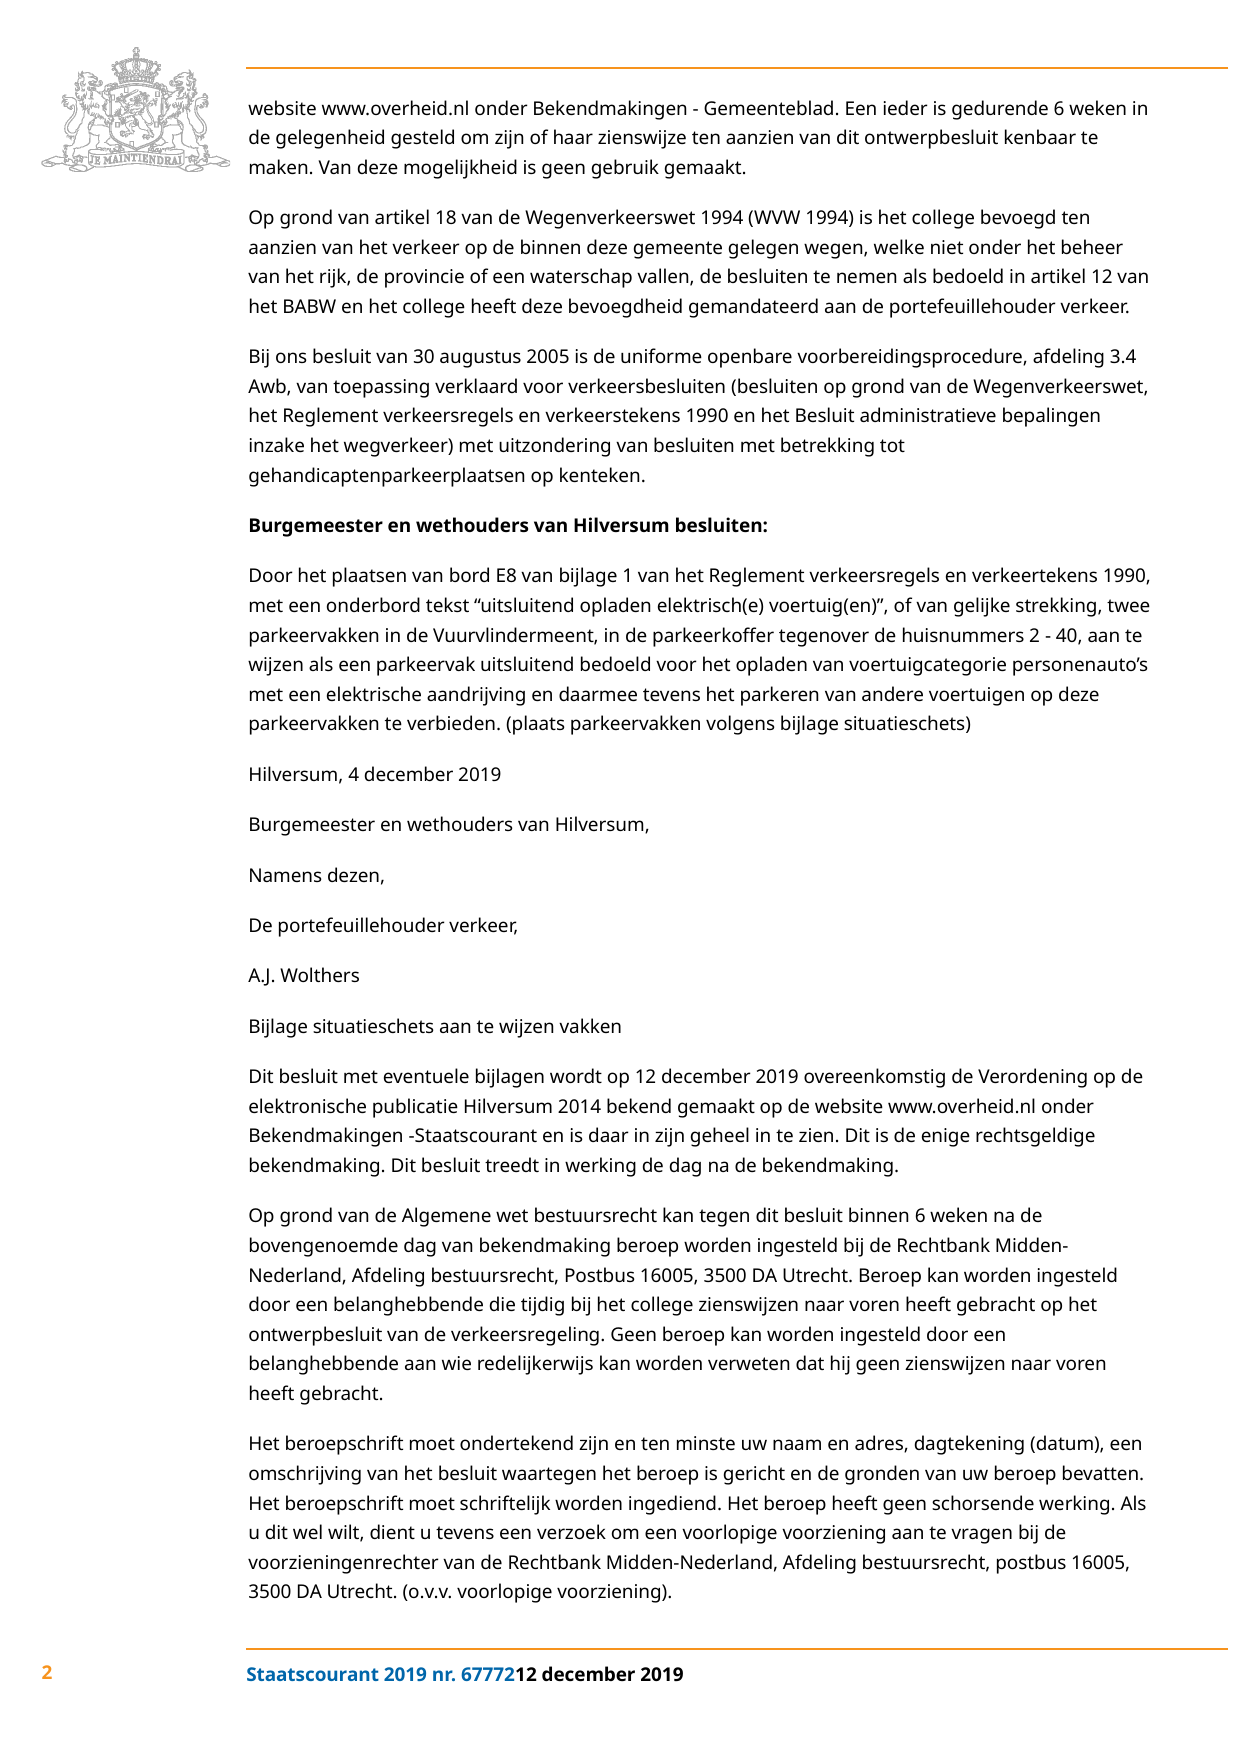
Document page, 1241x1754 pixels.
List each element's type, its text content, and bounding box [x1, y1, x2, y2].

text Namens dezen, [248, 862, 1152, 888]
text Bij ons besluit van 30 augustus 2005 is de uniforme openbare voorbereidingsprocedure, afdeling 3.4 Awb, van toepassing verklaard voor verkeersbesluiten (besluiten op grond van de Wegenverkeerswet, het Reglement verkeersregels en verkeerstekens 1990 en het Besluit administratieve bepalingen inzake het wegverkeer) met uitzondering van besluiten met betrekking tot gehandicaptenparkeerplaatsen op kenteken. [248, 343, 1152, 488]
text Burgemeester en wethouders van Hilversum besluiten: [248, 512, 1152, 538]
text Op grond van de Algemene wet bestuursrecht kan tegen dit besluit binnen 6 weken na de bovengenoemde dag van bekendmaking beroep worden ingesteld bij de Rechtbank Midden-Nederland, Afdeling bestuursrecht, Postbus 16005, 3500 DA Utrecht. Beroep kan worden ingesteld door een belanghebbende die tijdig bij het college zienswijzen naar voren heeft gebracht op het ontwerpbesluit van de verkeersregeling. Geen beroep kan worden ingesteld door een belanghebbende aan wie redelijkerwijs kan worden verweten dat hij geen zienswijzen naar voren heeft gebracht. [248, 1203, 1152, 1406]
text website www.overheid.nl onder Bekendmakingen - Gemeenteblad. Een ieder is gedurende 6 weken in de gelegenheid gesteld om zijn of haar zienswijze ten aanzien van dit ontwerpbesluit kenbaar te maken. Van deze mogelijkheid is geen gebruik gemaakt. [248, 95, 1152, 180]
picture [41, 47, 231, 172]
text Burgemeester en wethouders van Hilversum, [248, 811, 1152, 837]
text Door het plaatsen van bord E8 van bijlage 1 van het Reglement verkeersregels en verkeertekens 1990, met een onderbord tekst “uitsluitend opladen elektrisch(e) voertuig(en)”, of van gelijke strekking, twee parkeervakken in de Vuurvlindermeent, in de parkeerkoffer tegenover de huisnummers 2 - 40, aan te wijzen als een parkeervak uitsluitend bedoeld voor het opladen van voertuigcategorie personenauto’s met een elektrische aandrijving en daarmee tevens het parkeren van andere voertuigen op deze parkeervakken te verbieden. (plaats parkeervakken volgens bijlage situatieschets) [248, 563, 1152, 736]
text Dit besluit met eventuele bijlagen wordt op 12 december 2019 overeenkomstig de Verordening op de elektronische publicatie Hilversum 2014 bekend gemaakt op de website www.overheid.nl onder Bekendmakingen -Staatscourant en is daar in zijn geheel in te zien. Dit is de enige rechtsgeldige bekendmaking. Dit besluit treedt in werking de dag na de bekendmaking. [248, 1063, 1152, 1178]
text Bijlage situatieschets aan te wijzen vakken [248, 1013, 1152, 1039]
text De portefeuillehouder verkeer, [248, 912, 1152, 938]
text Hilversum, 4 december 2019 [248, 761, 1152, 787]
text Het beroepschrift moet ondertekend zijn en ten minste uw naam en adres, dagtekening (datum), een omschrijving van het besluit waartegen het beroep is gericht en de gronden van uw beroep bevatten. Het beroepschrift moet schriftelijk worden ingediend. Het beroep heeft geen schorsende werking. Als u dit wel wilt, dient u tevens een verzoek om een voorlopige voorziening aan te vragen bij de voorzieningenrechter van de Rechtbank Midden-Nederland, Afdeling bestuursrecht, postbus 16005, 3500 DA Utrecht. (o.v.v. voorlopige voorziening). [248, 1431, 1152, 1604]
text A.J. Wolthers [248, 963, 1152, 988]
text Op grond van artikel 18 van de Wegenverkeerswet 1994 (WVW 1994) is het colle­ge bevoegd ten aanzien van het verkeer op de binnen deze gemeente gelegen wegen, welke niet onder het beheer van het rijk, de pro­vincie of een waterschap vallen, de besluiten te nemen als bedoeld in artikel 12 van het BABW en het college heeft deze bevoegdheid gemandateerd aan de portefeuillehouder verkeer. [248, 204, 1152, 319]
